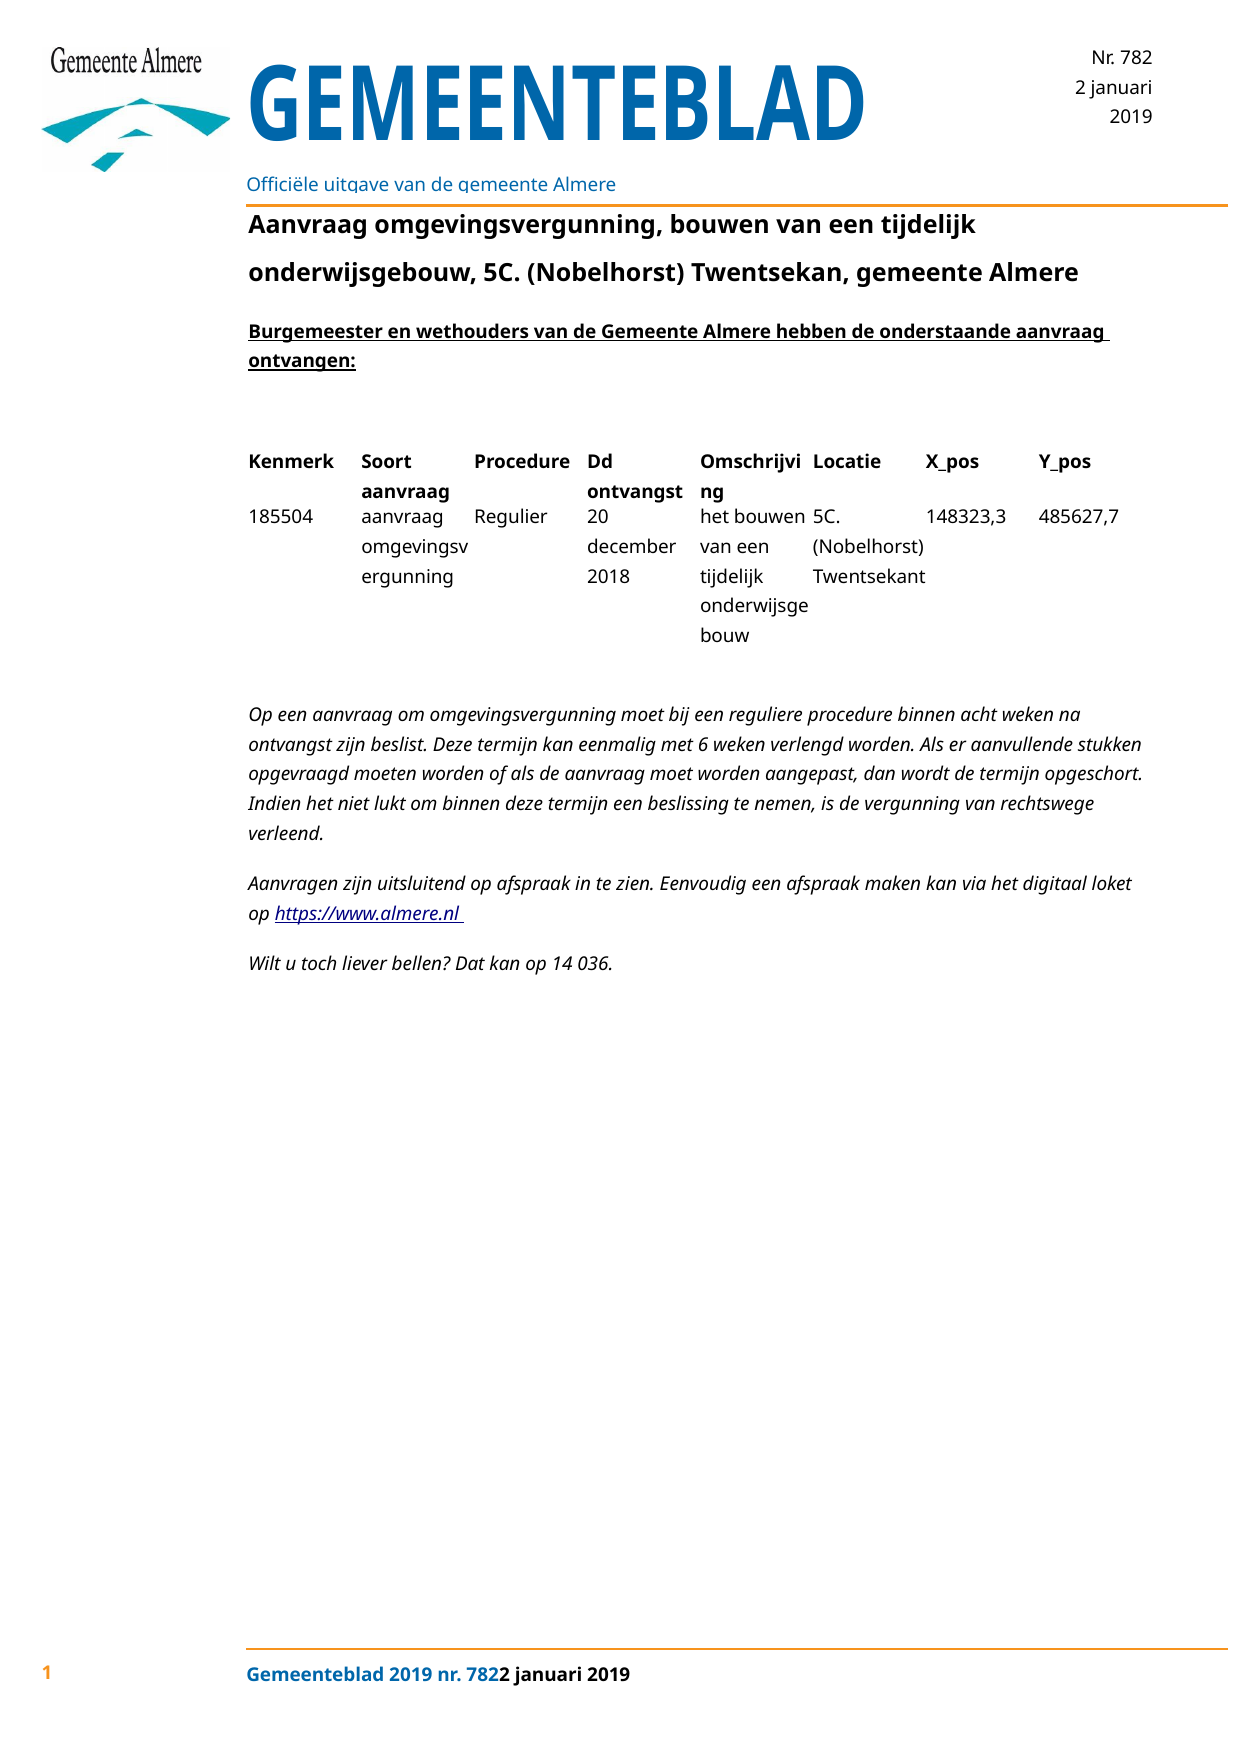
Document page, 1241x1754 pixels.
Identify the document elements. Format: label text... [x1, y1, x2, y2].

table_cell 5C. (Nobelhorst) Twentsekant [813, 504, 926, 648]
table_header Locatie [813, 449, 926, 504]
text Aanvraag omgevingsvergunning, bouwen van een tijdelijk onderwijsgebouw, 5C. (Nobelhorst) Twentsekan, gemeente Almere [248, 207, 1152, 288]
table_cell 20 december 2018 [587, 504, 700, 648]
table_cell het bouwen van een tijdelijk onderwijsgebouw [700, 504, 813, 648]
table_header Omschrijving [700, 449, 813, 504]
table_cell 185504 [248, 504, 361, 648]
table_header Soort aanvraag [361, 449, 474, 504]
text Op een aanvraag om omgevingsvergunning moet bij een reguliere procedure binnen acht weken na ontvangst zijn beslist. Deze termijn kan eenmalig met 6 weken verlengd worden. Als er aanvullende stukken opgevraagd moeten worden of als de aanvraag moet worden aangepast, dan wordt de termijn opgeschort. Indien het niet lukt om binnen deze termijn een beslissing te nemen, is de vergunning van rechtswege verleend. [248, 701, 1152, 846]
table_cell aanvraag omgevingsvergunning [361, 504, 474, 648]
table_header Kenmerk [248, 449, 361, 504]
picture [41, 47, 231, 172]
text Wilt u toch liever bellen? Dat kan op 14 036. [248, 950, 1152, 976]
table_header Procedure [474, 449, 587, 504]
table_header X_pos [926, 449, 1038, 504]
table_cell 148323,3 [926, 504, 1038, 648]
text Burgemeester en wethouders van de Gemeente Almere hebben de onderstaande aanvraag ontvangen: [248, 318, 1152, 373]
text Aanvragen zijn uitsluitend op afspraak in te zien. Eenvoudig een afspraak maken kan via het digitaal loket op https://www.almere.nl [248, 870, 1152, 926]
table_cell Regulier [474, 504, 587, 648]
table_cell 485627,7 [1039, 504, 1152, 648]
table_header Dd ontvangst [587, 449, 700, 504]
table_header Y_pos [1039, 449, 1152, 504]
